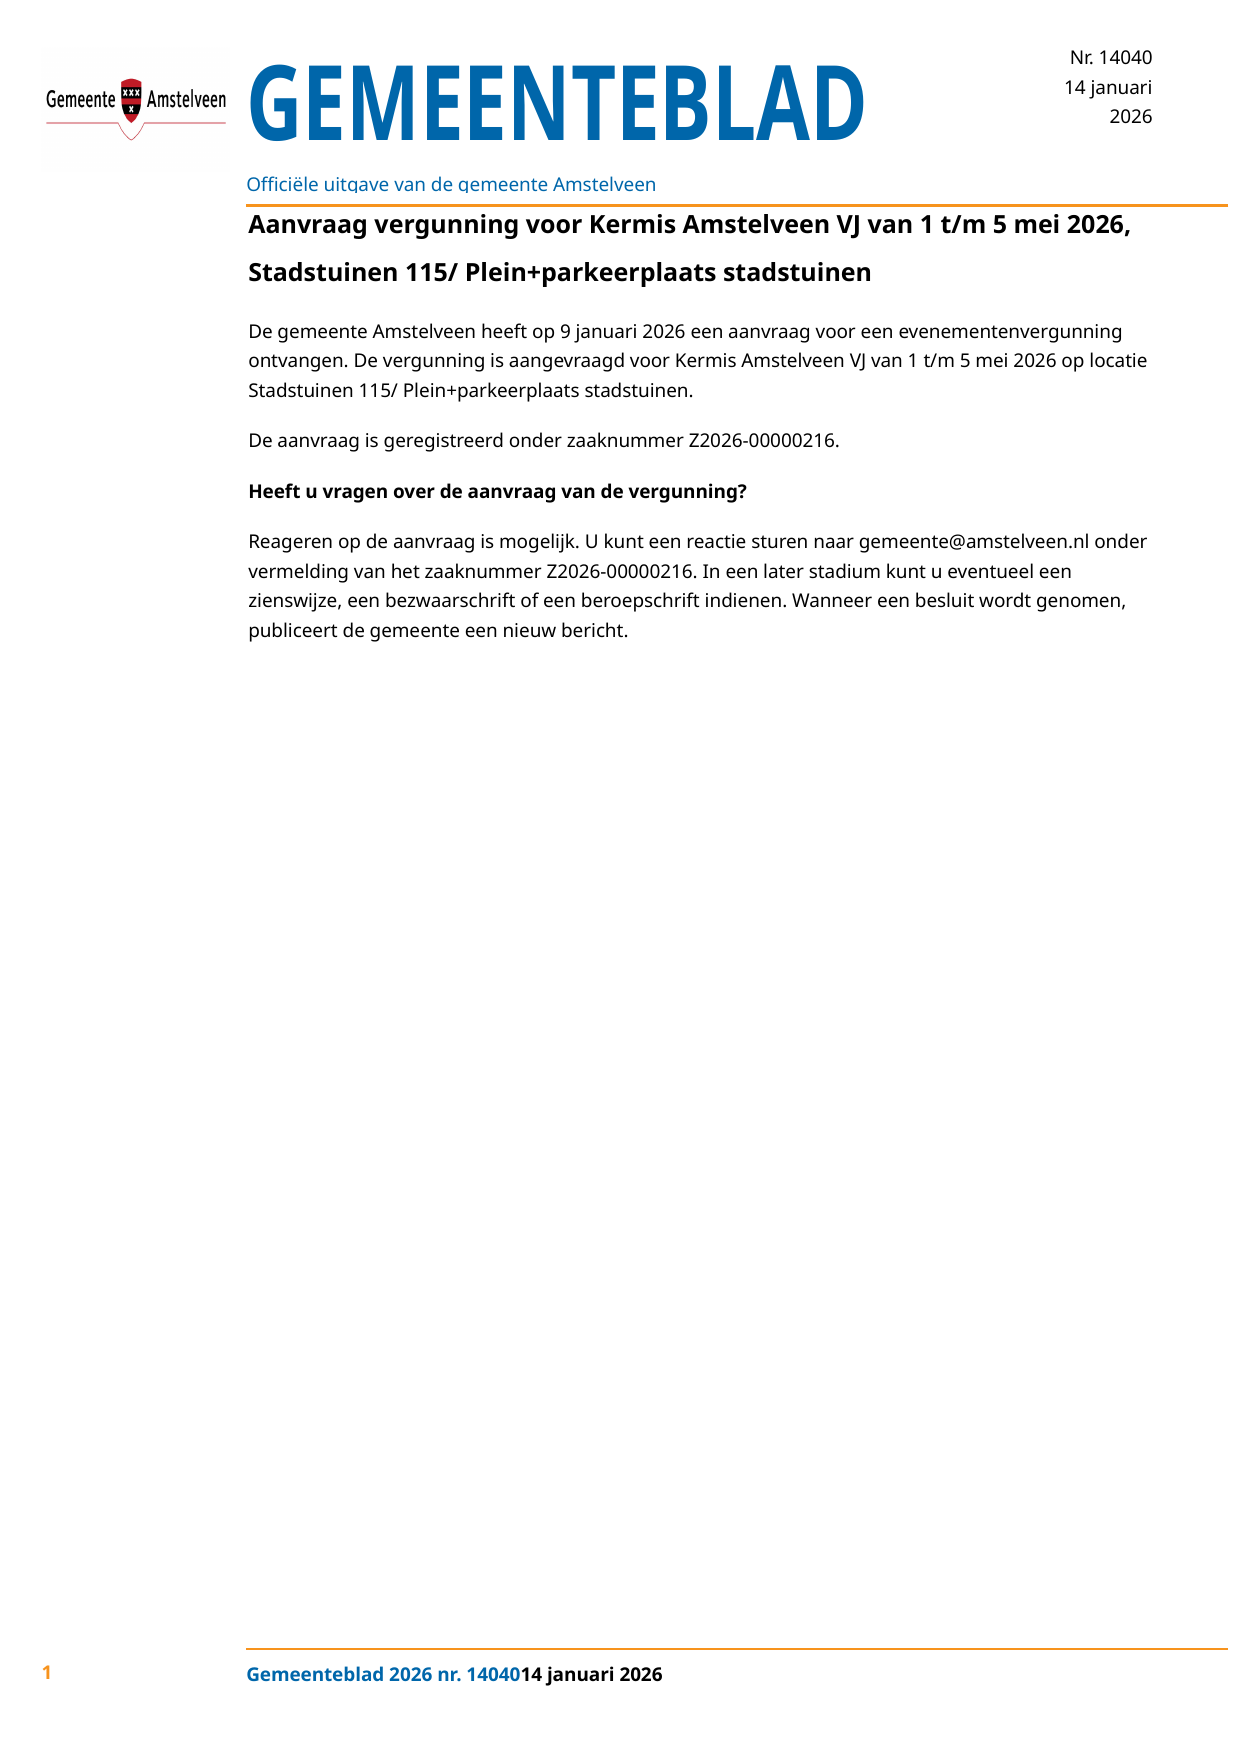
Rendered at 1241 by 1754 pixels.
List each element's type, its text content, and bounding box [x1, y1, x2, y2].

picture [41, 47, 231, 172]
text De aanvraag is geregistreerd onder zaaknummer Z2026-00000216. [248, 427, 1152, 453]
text Aanvraag vergunning voor Kermis Amstelveen VJ van 1 t/m 5 mei 2026, Stadstuinen 115/ Plein+parkeerplaats stadstuinen [248, 207, 1152, 288]
text De gemeente Amstelveen heeft op 9 januari 2026 een aanvraag voor een evenementenvergunning ontvangen. De vergunning is aangevraagd voor Kermis Amstelveen VJ van 1 t/m 5 mei 2026 op locatie Stadstuinen 115/ Plein+parkeerplaats stadstuinen. [248, 318, 1152, 403]
text Reageren op de aanvraag is mogelijk. U kunt een reactie sturen naar gemeente@amstelveen.nl onder vermelding van het zaaknummer Z2026-00000216. In een later stadium kunt u eventueel een zienswijze, een bezwaarschrift of een beroepschrift indienen. Wanneer een besluit wordt genomen, publiceert de gemeente een nieuw bericht. [248, 528, 1152, 643]
text Heeft u vragen over de aanvraag van de vergunning? [248, 478, 1152, 504]
